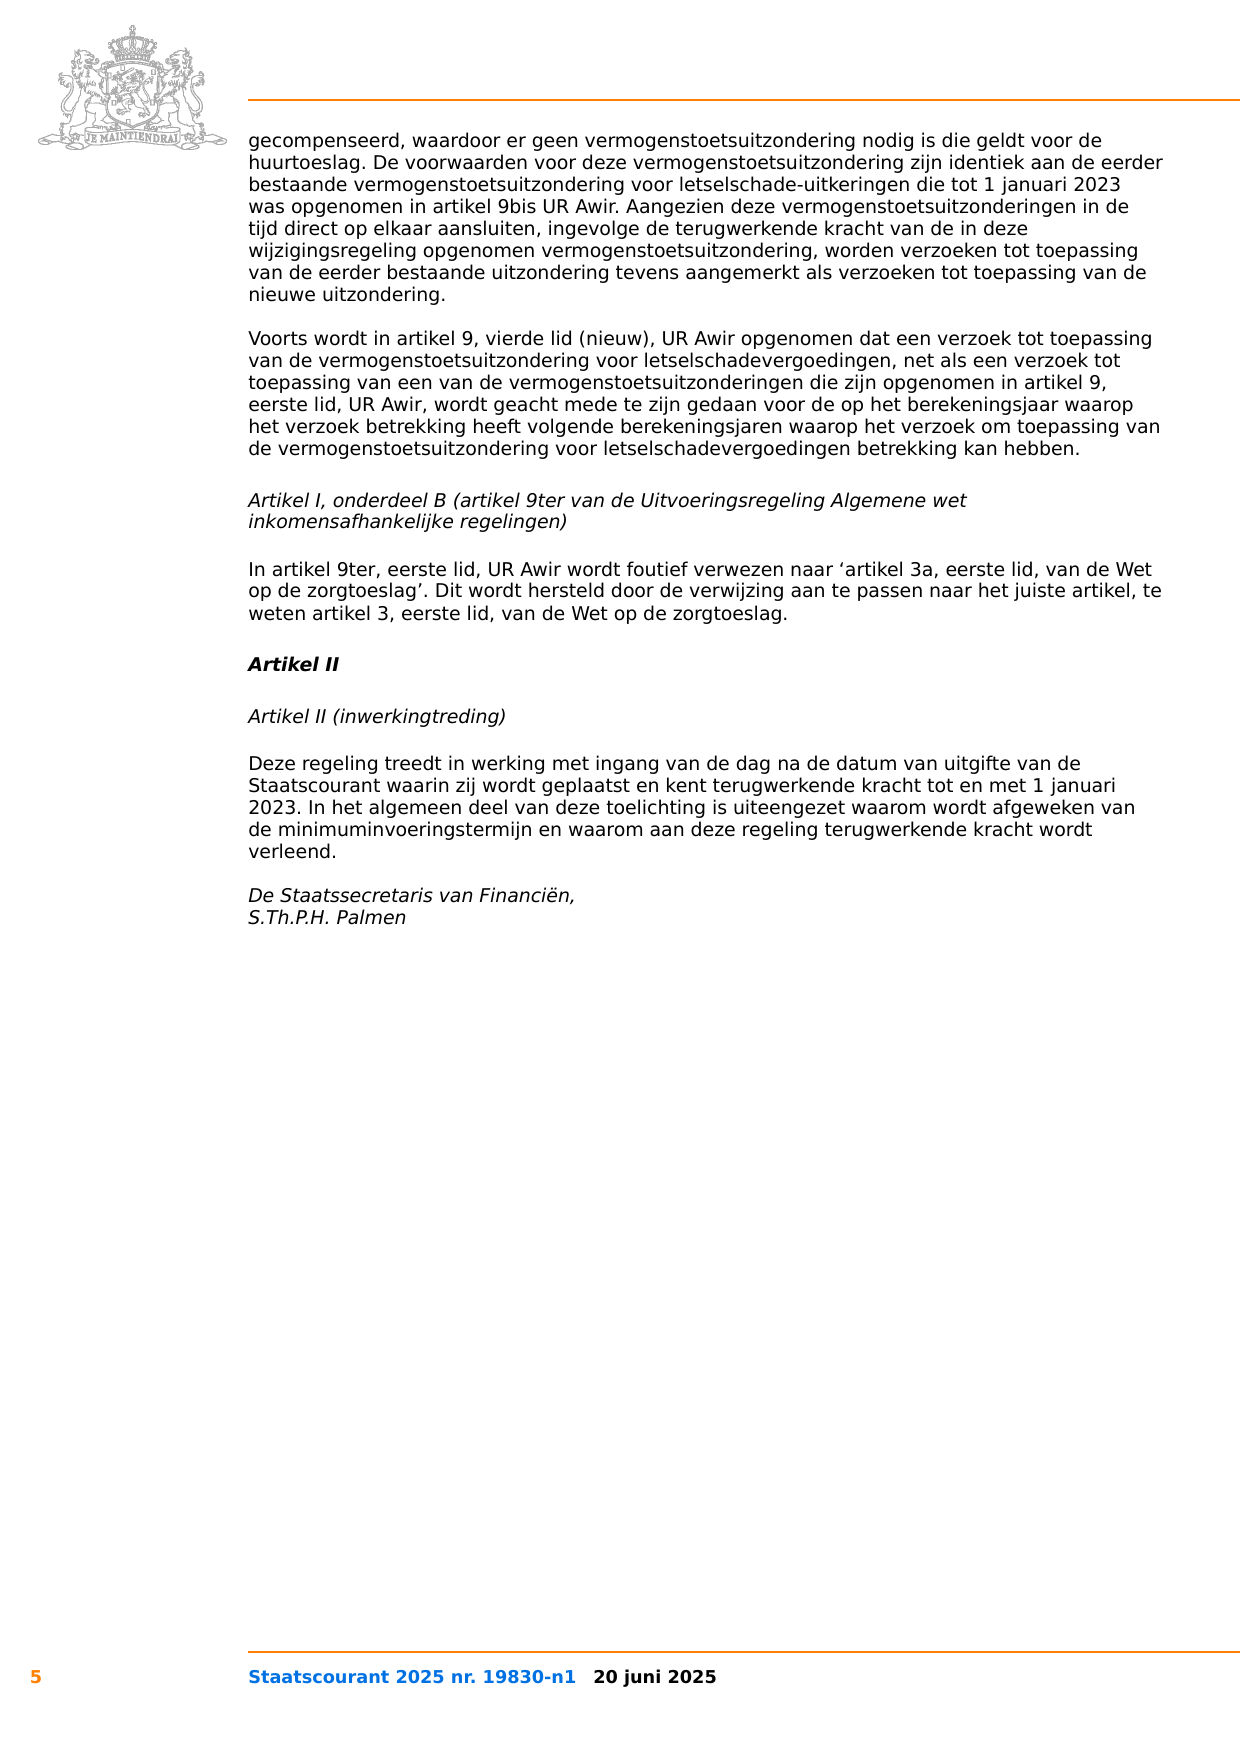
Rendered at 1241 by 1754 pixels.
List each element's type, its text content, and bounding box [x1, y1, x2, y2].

text Deze regeling treedt in werking met ingang van de dag na de datum van uitgifte van de Staatscourant waarin zij wordt geplaatst en kent terugwerkende kracht tot en met 1 januari 2023. In het algemeen deel van deze toelichting is uiteengezet waarom wordt afgeweken van de minimuminvoeringstermijn en waarom aan deze regeling terugwerkende kracht wordt verleend. [248, 753, 1163, 863]
text De Staatssecretaris van Financiën, S.Th.P.H. Palmen [248, 885, 1163, 929]
subtitle Artikel I, onderdeel B (artikel 9ter van de Uitvoeringsregeling Algemene wet inkomensafhankelijke regelingen) [248, 489, 1163, 533]
text In artikel 9ter, eerste lid, UR Awir wordt foutief verwezen naar ‘artikel 3a, eerste lid, van de Wet op de zorgtoeslag’. Dit wordt hersteld door de verwijzing aan te passen naar het juiste artikel, te weten artikel 3, eerste lid, van de Wet op de zorgtoeslag. [248, 558, 1163, 624]
text gecompenseerd, waardoor er geen vermogenstoetsuitzondering nodig is die geldt voor de huurtoeslag. De voorwaarden voor deze vermogenstoetsuitzondering zijn identiek aan de eerder bestaande vermogenstoetsuitzondering voor letselschade-uitkeringen die tot 1 januari 2023 was opgenomen in artikel 9bis UR Awir. Aangezien deze vermogenstoetsuitzonderingen in de tijd direct op elkaar aansluiten, ingevolge de terugwerkende kracht van de in deze wijzigingsregeling opgenomen vermogenstoetsuitzondering, worden verzoeken tot toepassing van de eerder bestaande uitzondering tevens aangemerkt als verzoeken tot toepassing van de nieuwe uitzondering. [248, 130, 1163, 306]
text Voorts wordt in artikel 9, vierde lid (nieuw), UR Awir opgenomen dat een verzoek tot toepassing van de vermogenstoetsuitzondering voor letselschadevergoedingen, net als een verzoek tot toepassing van een van de vermogenstoetsuitzonderingen die zijn opgenomen in artikel 9, eerste lid, UR Awir, wordt geacht mede te zijn gedaan voor de op het berekeningsjaar waarop het verzoek betrekking heeft volgende berekeningsjaren waarop het verzoek om toepassing van de vermogenstoetsuitzondering voor letselschadevergoedingen betrekking kan hebben. [248, 328, 1163, 459]
picture [38, 25, 227, 150]
subtitle Artikel II [248, 654, 1163, 676]
subtitle Artikel II (inwerkingtreding) [248, 706, 1163, 728]
